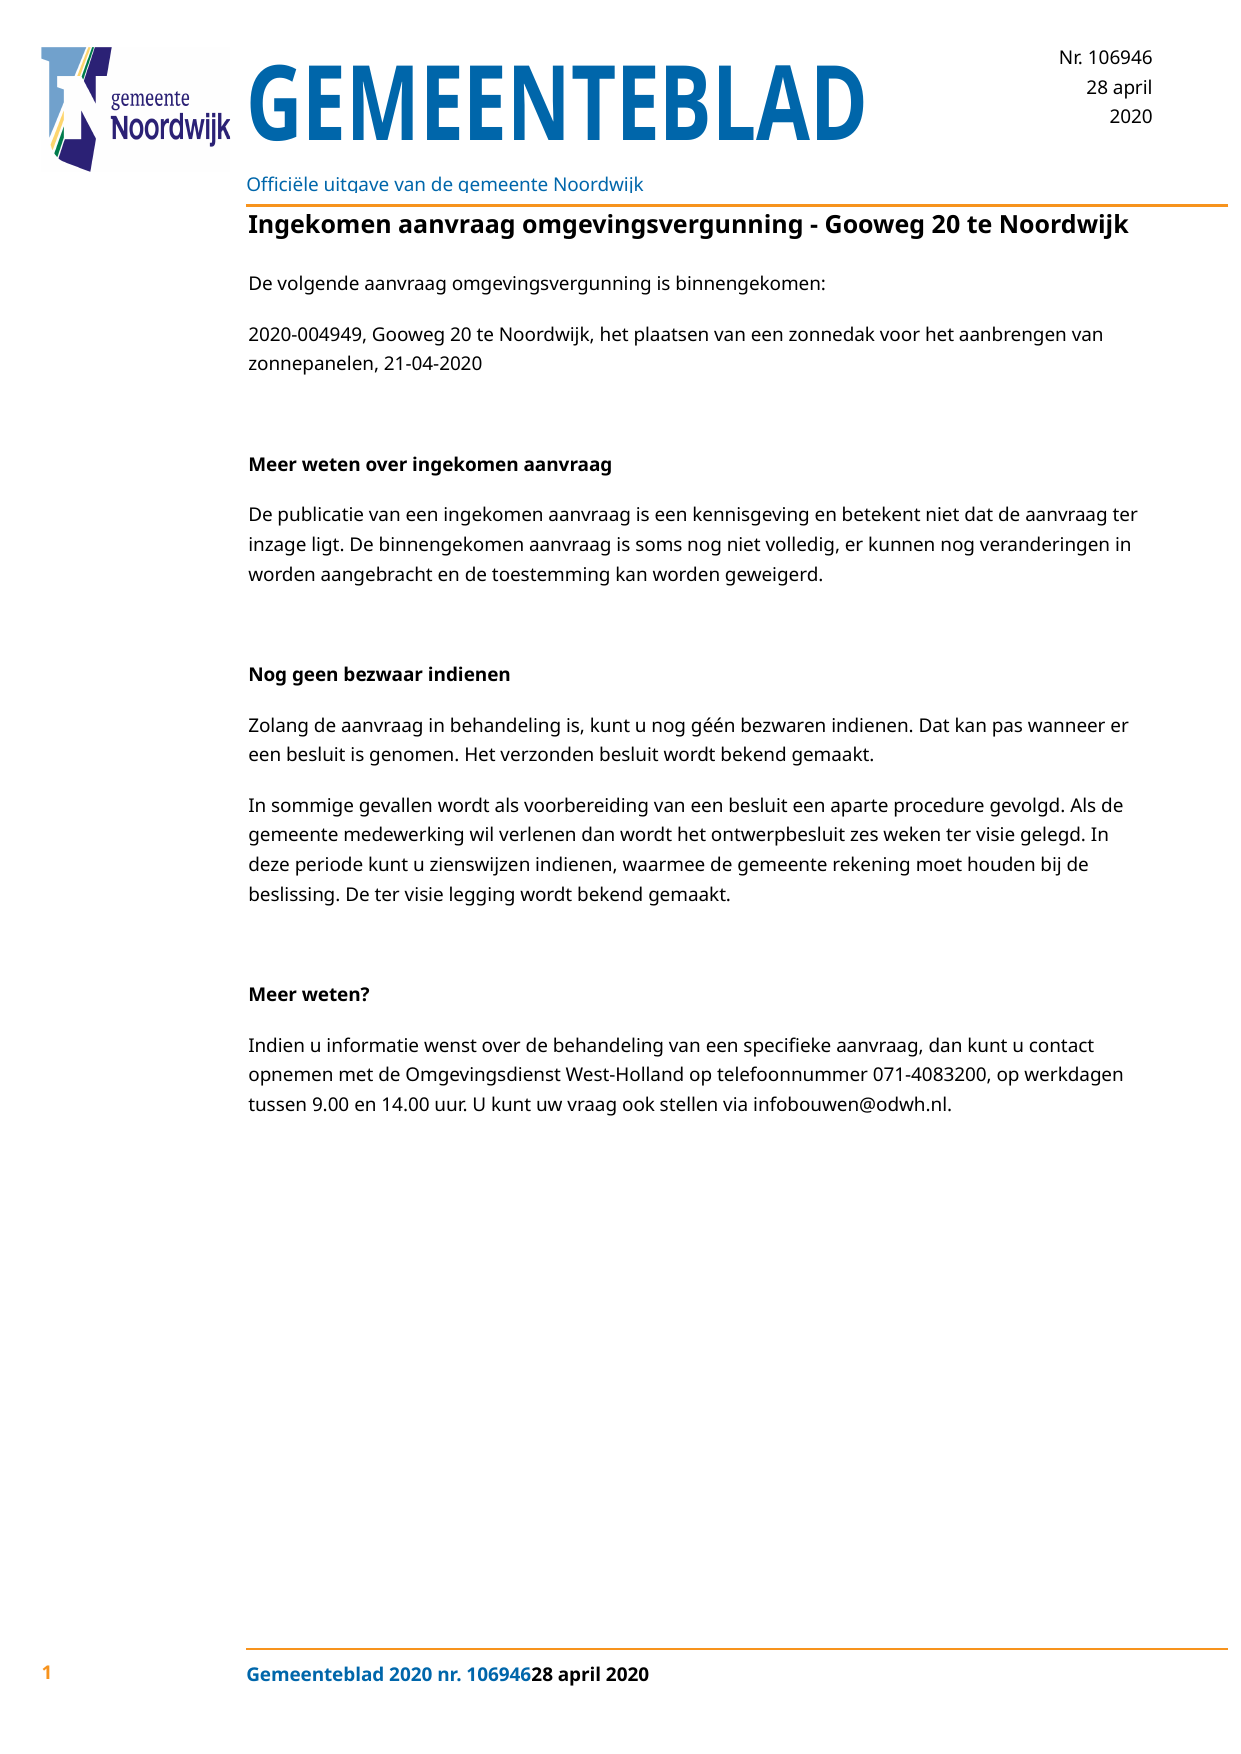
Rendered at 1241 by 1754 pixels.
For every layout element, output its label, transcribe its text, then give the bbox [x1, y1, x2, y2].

text De publicatie van een ingekomen aanvraag is een kennisgeving en betekent niet dat de aanvraag ter inzage ligt. De binnengekomen aanvraag is soms nog niet volledig, er kunnen nog veranderingen in worden aangebracht en de toestemming kan worden geweigerd. [248, 502, 1152, 586]
text Zolang de aanvraag in behandeling is, kunt u nog géén bezwaren indienen. Dat kan pas wanneer er een besluit is genomen. Het verzonden besluit wordt bekend gemaakt. [248, 712, 1152, 767]
picture [41, 47, 231, 172]
text Indien u informatie wenst over de behandeling van een specifieke aanvraag, dan kunt u contact opnemen met de Omgevingsdienst West-Holland op telefoonnummer 071-4083200, op werkdagen tussen 9.00 en 14.00 uur. U kunt uw vraag ook stellen via infobouwen@odwh.nl. [248, 1032, 1152, 1117]
text Meer weten over ingekomen aanvraag [248, 451, 1152, 477]
text Ingekomen aanvraag omgevingsvergunning - Gooweg 20 te Noordwijk [248, 207, 1152, 241]
text De volgende aanvraag omgevingsvergunning is binnengekomen: [248, 270, 1152, 296]
text 2020-004949, Gooweg 20 te Noordwijk, het plaatsen van een zonnedak voor het aanbrengen van zonnepanelen, 21-04-2020 [248, 321, 1152, 376]
text Nog geen bezwaar indienen [248, 662, 1152, 687]
text In sommige gevallen wordt als voorbereiding van een besluit een aparte procedure gevolgd. Als de gemeente medewerking wil verlenen dan wordt het ontwerpbesluit zes weken ter visie gelegd. In deze periode kunt u zienswijzen indienen, waarmee de gemeente rekening moet houden bij de beslissing. De ter visie legging wordt bekend gemaakt. [248, 792, 1152, 906]
text Meer weten? [248, 982, 1152, 1007]
